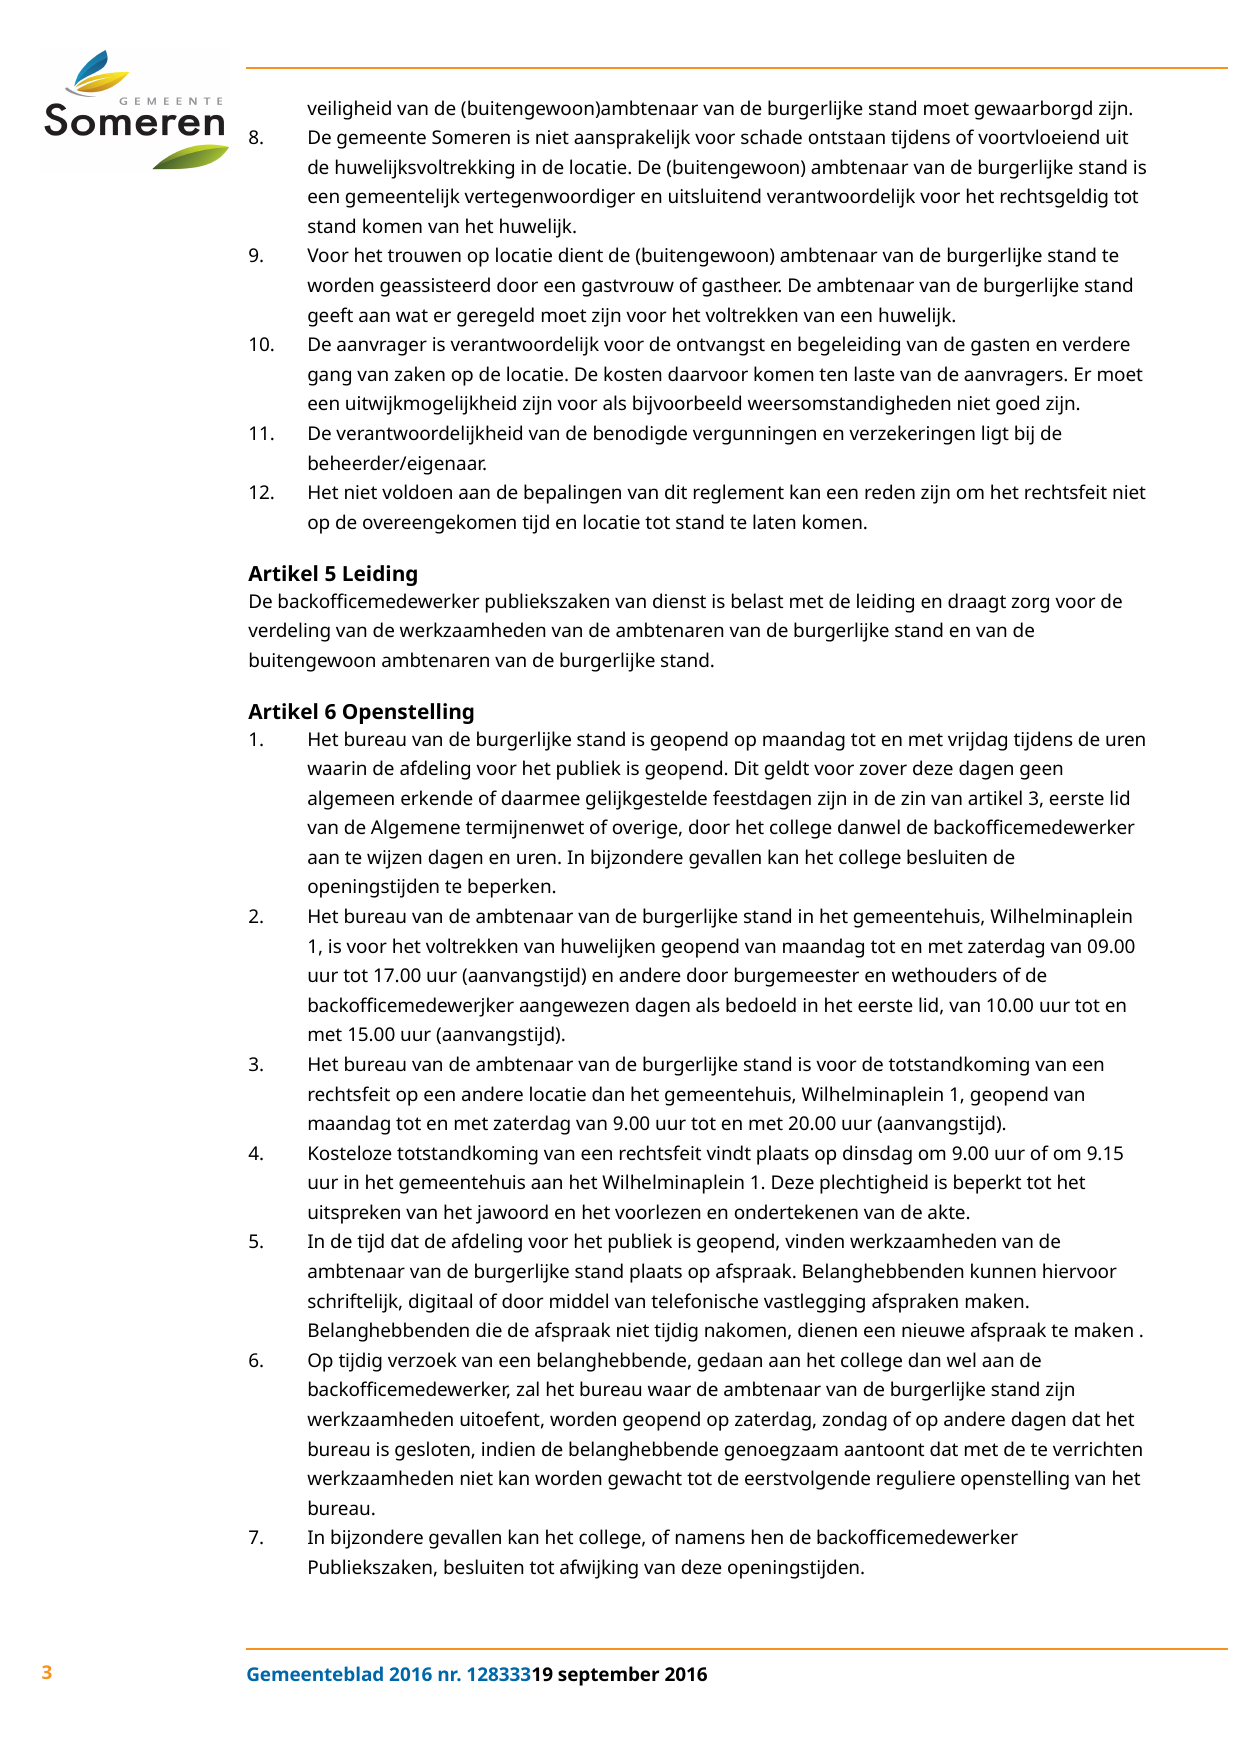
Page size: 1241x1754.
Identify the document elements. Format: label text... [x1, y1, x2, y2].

list In bijzondere gevallen kan het college, of namens hen de backofficemedewerker Publiekszaken, besluiten tot afwijking van deze openingstijden. [248, 1524, 1152, 1580]
list Het bureau van de burgerlijke stand is geopend op maandag tot en met vrijdag tijdens de uren waarin de afdeling voor het publiek is geopend. Dit geldt voor zover deze dagen geen algemeen erkende of daarmee gelijkgestelde feestdagen zijn in de zin van artikel 3, eerste lid van de Algemene termijnenwet of overige, door het college danwel de backofficemedewerker aan te wijzen dagen en uren. In bijzondere gevallen kan het college besluiten de openingstijden te beperken. [248, 726, 1152, 899]
text Artikel 5 Leiding [248, 559, 1152, 588]
list In de tijd dat de afdeling voor het publiek is geopend, vinden werkzaamheden van de ambtenaar van de burgerlijke stand plaats op afspraak. Belanghebbenden kunnen hiervoor schriftelijk, digitaal of door middel van telefonische vastlegging afspraken maken. Belanghebbenden die de afspraak niet tijdig nakomen, dienen een nieuwe afspraak te maken . [248, 1229, 1152, 1343]
text Artikel 6 Openstelling [248, 697, 1152, 726]
list De verantwoordelijkheid van de benodigde vergunningen en verzekeringen ligt bij de beheerder/eigenaar. [248, 420, 1152, 476]
picture [41, 47, 231, 172]
list veiligheid van de (buitengewoon)ambtenaar van de burgerlijke stand moet gewaarborgd zijn. [248, 95, 1152, 121]
list De aanvrager is verantwoordelijk voor de ontvangst en begeleiding van de gasten en verdere gang van zaken op de locatie. De kosten daarvoor komen ten laste van de aanvragers. Er moet een uitwijkmogelijkheid zijn voor als bijvoorbeeld weersomstandigheden niet goed zijn. [248, 331, 1152, 416]
list De gemeente Someren is niet aansprakelijk voor schade ontstaan tijdens of voortvloeiend uit de huwelijksvoltrekking in de locatie. De (buitengewoon) ambtenaar van de burgerlijke stand is een gemeentelijk vertegenwoordiger en uitsluitend verantwoordelijk voor het rechtsgeldig tot stand komen van het huwelijk. [248, 124, 1152, 239]
list Het bureau van de ambtenaar van de burgerlijke stand in het gemeentehuis, Wilhelminaplein 1, is voor het voltrekken van huwelijken geopend van maandag tot en met zaterdag van 09.00 uur tot 17.00 uur (aanvangstijd) en andere door burgemeester en wethouders of de backofficemedewerjker aangewezen dagen als bedoeld in het eerste lid, van 10.00 uur tot en met 15.00 uur (aanvangstijd). [248, 903, 1152, 1047]
list Het bureau van de ambtenaar van de burgerlijke stand is voor de totstandkoming van een rechtsfeit op een andere locatie dan het gemeentehuis, Wilhelminaplein 1, geopend van maandag tot en met zaterdag van 9.00 uur tot en met 20.00 uur (aanvangstijd). [248, 1051, 1152, 1136]
text De backofficemedewerker publiekszaken van dienst is belast met de leiding en draagt zorg voor de verdeling van de werkzaamheden van de ambtenaren van de burgerlijke stand en van de buitengewoon ambtenaren van de burgerlijke stand. [248, 588, 1152, 673]
list Kosteloze totstandkoming van een rechtsfeit vindt plaats op dinsdag om 9.00 uur of om 9.15 uur in het gemeentehuis aan het Wilhelminaplein 1. Deze plechtigheid is beperkt tot het uitspreken van het jawoord en het voorlezen en ondertekenen van de akte. [248, 1140, 1152, 1225]
list Het niet voldoen aan de bepalingen van dit reglement kan een reden zijn om het rechtsfeit niet op de overeengekomen tijd en locatie tot stand te laten komen. [248, 479, 1152, 535]
list Op tijdig verzoek van een belanghebbende, gedaan aan het college dan wel aan de backofficemedewerker, zal het bureau waar de ambtenaar van de burgerlijke stand zijn werkzaamheden uitoefent, worden geopend op zaterdag, zondag of op andere dagen dat het bureau is gesloten, indien de belanghebbende genoegzaam aantoont dat met de te verrichten werkzaamheden niet kan worden gewacht tot de eerstvolgende reguliere openstelling van het bureau. [248, 1347, 1152, 1521]
list Voor het trouwen op locatie dient de (buitengewoon) ambtenaar van de burgerlijke stand te worden geassisteerd door een gastvrouw of gastheer. De ambtenaar van de burgerlijke stand geeft aan wat er geregeld moet zijn voor het voltrekken van een huwelijk. [248, 243, 1152, 328]
